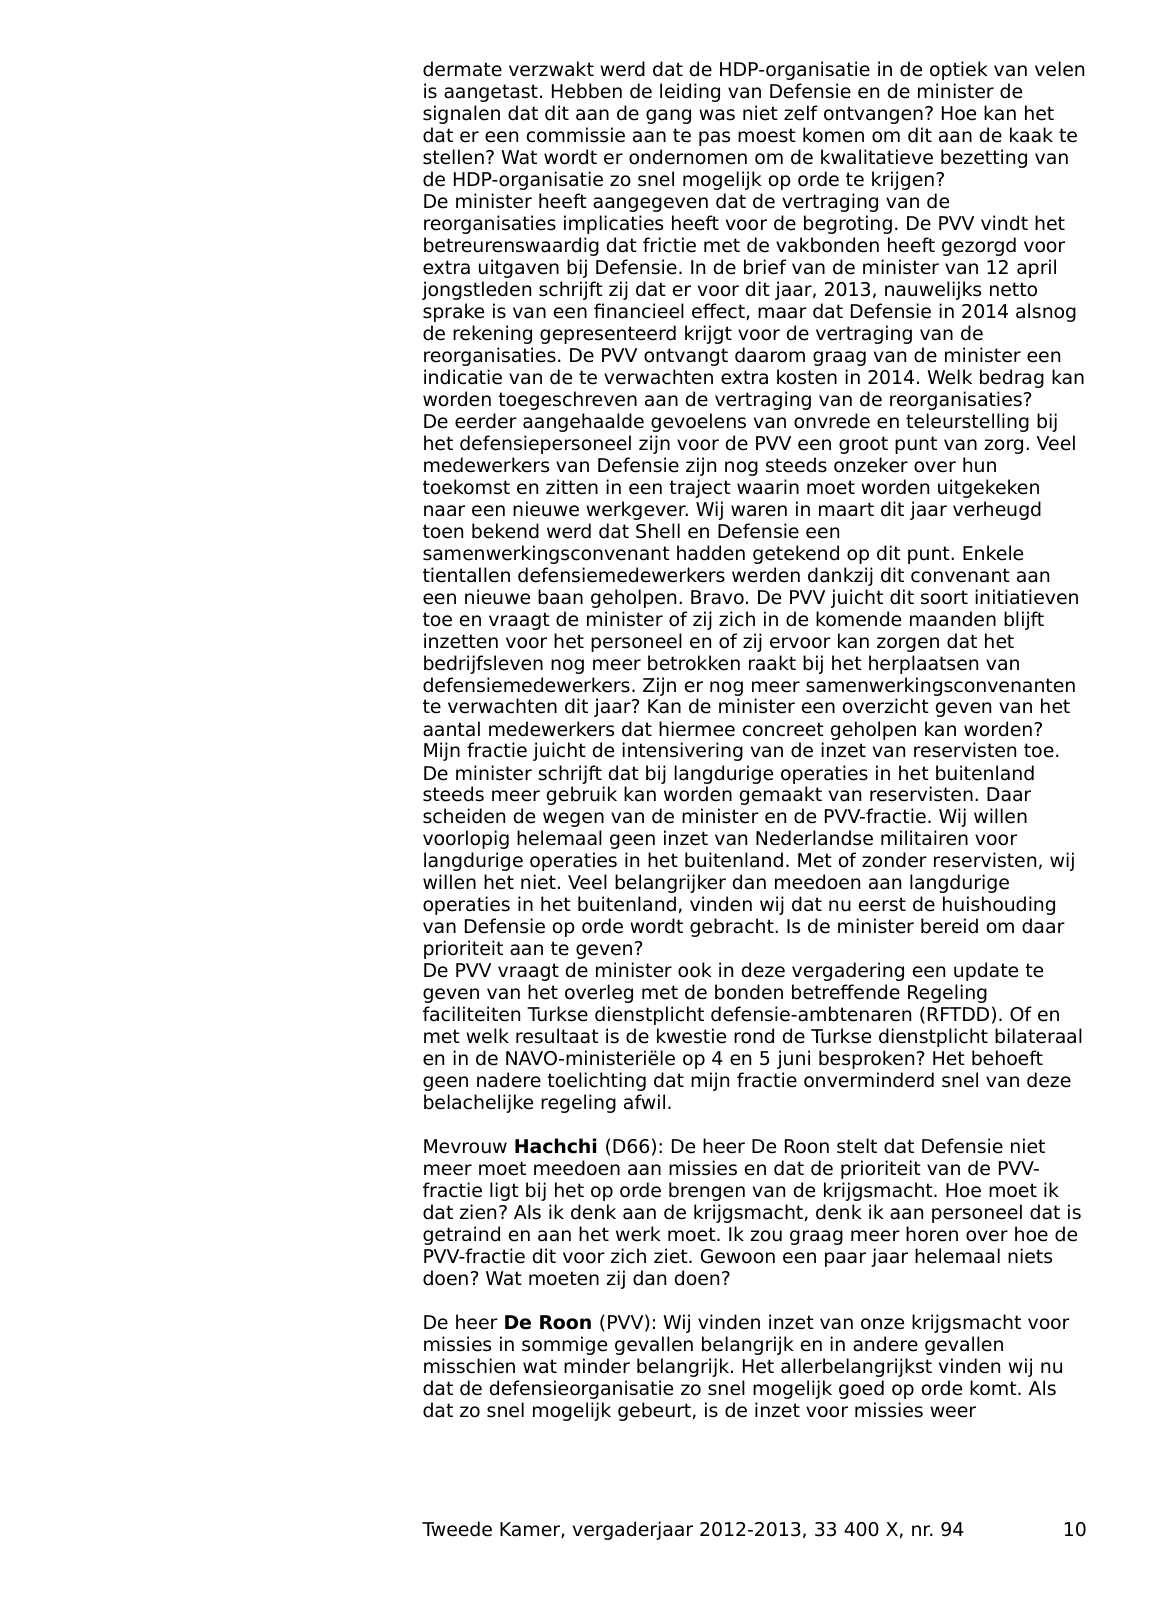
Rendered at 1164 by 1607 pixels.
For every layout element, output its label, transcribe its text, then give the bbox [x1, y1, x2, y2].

text De minister heeft aangegeven dat de vertraging van de reorganisaties implicaties heeft voor de begroting. De PVV vindt het betreurenswaardig dat frictie met de vakbonden heeft gezorgd voor extra uitgaven bij Defensie. In de brief van de minister van 12 april jongstleden schrijft zij dat er voor dit jaar, 2013, nauwelijks netto sprake is van een financieel effect, maar dat Defensie in 2014 alsnog de rekening gepresenteerd krijgt voor de vertraging van de reorganisaties. De PVV ontvangt daarom graag van de minister een indicatie van de te verwachten extra kosten in 2014. Welk bedrag kan worden toegeschreven aan de vertraging van de reorganisaties? [422, 191, 1087, 411]
text De eerder aangehaalde gevoelens van onvrede en teleurstelling bij het defensiepersoneel zijn voor de PVV een groot punt van zorg. Veel medewerkers van Defensie zijn nog steeds onzeker over hun toekomst en zitten in een traject waarin moet worden uitgekeken naar een nieuwe werkgever. Wij waren in maart dit jaar verheugd toen bekend werd dat Shell en Defensie een samenwerkingsconvenant hadden getekend op dit punt. Enkele tientallen defensiemedewerkers werden dankzij dit convenant aan een nieuwe baan geholpen. Bravo. De PVV juicht dit soort initiatieven toe en vraagt de minister of zij zich in de komende maanden blijft inzetten voor het personeel en of zij ervoor kan zorgen dat het bedrijfsleven nog meer betrokken raakt bij het herplaatsen van defensiemedewerkers. Zijn er nog meer samenwerkingsconvenanten te verwachten dit jaar? Kan de minister een overzicht geven van het aantal medewerkers dat hiermee concreet geholpen kan worden? [422, 411, 1087, 740]
text De PVV vraagt de minister ook in deze vergadering een update te geven van het overleg met de bonden betreffende Regeling faciliteiten Turkse dienstplicht defensie-ambtenaren (RFTDD). Of en met welk resultaat is de kwestie rond de Turkse dienstplicht bilateraal en in de NAVO-ministeriële op 4 en 5 juni besproken? Het behoeft geen nadere toelichting dat mijn fractie onverminderd snel van deze belachelijke regeling afwil. [422, 960, 1087, 1114]
text Mevrouw Hachchi (D66): De heer De Roon stelt dat Defensie niet meer moet meedoen aan missies en dat de prioriteit van de PVV-fractie ligt bij het op orde brengen van de krijgsmacht. Hoe moet ik dat zien? Als ik denk aan de krijgsmacht, denk ik aan personeel dat is getraind en aan het werk moet. Ik zou graag meer horen over hoe de PVV-fractie dit voor zich ziet. Gewoon een paar jaar helemaal niets doen? Wat moeten zij dan doen? [422, 1136, 1087, 1290]
text Mijn fractie juicht de intensivering van de inzet van reservisten toe. De minister schrijft dat bij langdurige operaties in het buitenland steeds meer gebruik kan worden gemaakt van reservisten. Daar scheiden de wegen van de minister en de PVV-fractie. Wij willen voorlopig helemaal geen inzet van Nederlandse militairen voor langdurige operaties in het buitenland. Met of zonder reservisten, wij willen het niet. Veel belangrijker dan meedoen aan langdurige operaties in het buitenland, vinden wij dat nu eerst de huishouding van Defensie op orde wordt gebracht. Is de minister bereid om daar prioriteit aan te geven? [422, 740, 1087, 960]
text De heer De Roon (PVV): Wij vinden inzet van onze krijgsmacht voor missies in sommige gevallen belangrijk en in andere gevallen misschien wat minder belangrijk. Het allerbelangrijkst vinden wij nu dat de defensieorganisatie zo snel mogelijk goed op orde komt. Als dat zo snel mogelijk gebeurt, is de inzet voor missies weer [422, 1312, 1087, 1422]
text dermate verzwakt werd dat de HDP-organisatie in de optiek van velen is aangetast. Hebben de leiding van Defensie en de minister de signalen dat dit aan de gang was niet zelf ontvangen? Hoe kan het dat er een commissie aan te pas moest komen om dit aan de kaak te stellen? Wat wordt er ondernomen om de kwalitatieve bezetting van de HDP-organisatie zo snel mogelijk op orde te krijgen? [422, 59, 1087, 191]
